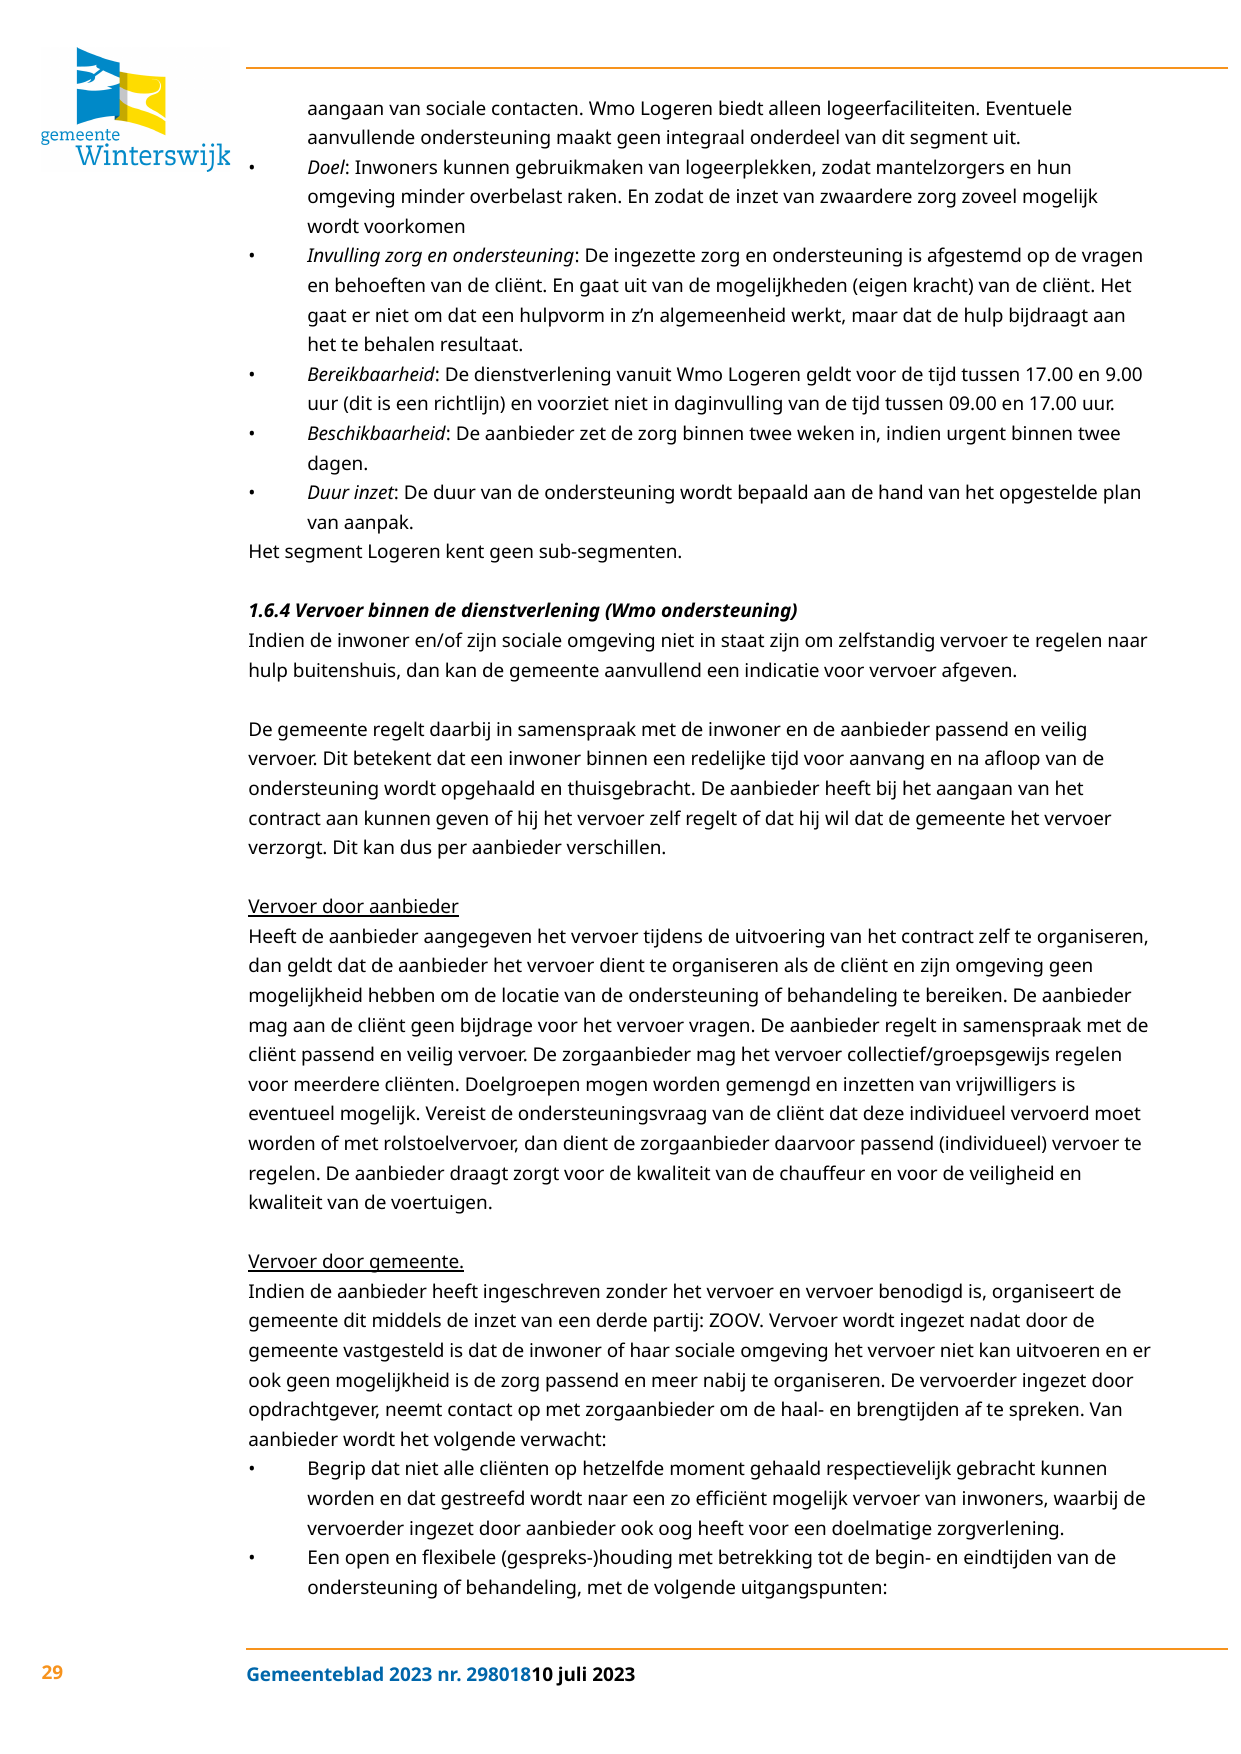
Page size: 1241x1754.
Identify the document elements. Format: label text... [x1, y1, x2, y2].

list aangaan van sociale contacten. Wmo Logeren biedt alleen logeerfaciliteiten. Eventuele aanvullende ondersteuning maakt geen integraal onderdeel van dit segment uit. [248, 95, 1152, 150]
text Vervoer door gemeente. [248, 1248, 1152, 1274]
list Een open en flexibele (gespreks-)houding met betrekking tot de begin- en eindtijden van de ondersteuning of behandeling, met de volgende uitgangspunten: [248, 1544, 1152, 1600]
list Bereikbaarheid: De dienstverlening vanuit Wmo Logeren geldt voor de tijd tussen 17.00 en 9.00 uur (dit is een richtlijn) en voorziet niet in daginvulling van de tijd tussen 09.00 en 17.00 uur. [248, 361, 1152, 416]
text 1.6.4 Vervoer binnen de dienstverlening (Wmo ondersteuning) [248, 598, 1152, 623]
text Indien de inwoner en/of zijn sociale omgeving niet in staat zijn om zelfstandig vervoer te regelen naar hulp buitenshuis, dan kan de gemeente aanvullend een indicatie voor vervoer afgeven. [248, 627, 1152, 683]
text Het segment Logeren kent geen sub-segmenten. [248, 538, 1152, 564]
text Indien de aanbieder heeft ingeschreven zonder het vervoer en vervoer benodigd is, organiseert de gemeente dit middels de inzet van een derde partij: ZOOV. Vervoer wordt ingezet nadat door de gemeente vastgesteld is dat de inwoner of haar sociale omgeving het vervoer niet kan uitvoeren en er ook geen mogelijkheid is de zorg passend en meer nabij te organiseren. De vervoerder ingezet door opdrachtgever, neemt contact op met zorgaanbieder om de haal- en brengtijden af te spreken. Van aanbieder wordt het volgende verwacht: [248, 1278, 1152, 1452]
list Doel: Inwoners kunnen gebruikmaken van logeerplekken, zodat mantelzorgers en hun omgeving minder overbelast raken. En zodat de inzet van zwaardere zorg zoveel mogelijk wordt voorkomen [248, 154, 1152, 239]
picture [225, 153, 231, 162]
picture [41, 47, 231, 172]
text De gemeente regelt daarbij in samenspraak met de inwoner en de aanbieder passend en veilig vervoer. Dit betekent dat een inwoner binnen een redelijke tijd voor aanvang en na afloop van de ondersteuning wordt opgehaald en thuisgebracht. De aanbieder heeft bij het aangaan van het contract aan kunnen geven of hij het vervoer zelf regelt of dat hij wil dat de gemeente het vervoer verzorgt. Dit kan dus per aanbieder verschillen. [248, 716, 1152, 860]
list Begrip dat niet alle cliënten op hetzelfde moment gehaald respectievelijk gebracht kunnen worden en dat gestreefd wordt naar een zo efficiënt mogelijk vervoer van inwoners, waarbij de vervoerder ingezet door aanbieder ook oog heeft voor een doelmatige zorgverlening. [248, 1456, 1152, 1541]
list Beschikbaarheid: De aanbieder zet de zorg binnen twee weken in, indien urgent binnen twee dagen. [248, 420, 1152, 476]
list Invulling zorg en ondersteuning: De ingezette zorg en ondersteuning is afgestemd op de vragen en behoeften van de cliënt. En gaat uit van de mogelijkheden (eigen kracht) van de cliënt. Het gaat er niet om dat een hulpvorm in z’n algemeenheid werkt, maar dat de hulp bijdraagt aan het te behalen resultaat. [248, 243, 1152, 357]
list Duur inzet: De duur van de ondersteuning wordt bepaald aan de hand van het opgestelde plan van aanpak. [248, 479, 1152, 535]
text Heeft de aanbieder aangegeven het vervoer tijdens de uitvoering van het contract zelf te organiseren, dan geldt dat de aanbieder het vervoer dient te organiseren als de cliënt en zijn omgeving geen mogelijkheid hebben om de locatie van de ondersteuning of behandeling te bereiken. De aanbieder mag aan de cliënt geen bijdrage voor het vervoer vragen. De aanbieder regelt in samenspraak met de cliënt passend en veilig vervoer. De zorgaanbieder mag het vervoer collectief/groepsgewijs regelen voor meerdere cliënten. Doelgroepen mogen worden gemengd en inzetten van vrijwilligers is eventueel mogelijk. Vereist de ondersteuningsvraag van de cliënt dat deze individueel vervoerd moet worden of met rolstoelvervoer, dan dient de zorgaanbieder daarvoor passend (individueel) vervoer te regelen. De aanbieder draagt zorgt voor de kwaliteit van de chauffeur en voor de veiligheid en kwaliteit van de voertuigen. [248, 923, 1152, 1215]
text Vervoer door aanbieder [248, 893, 1152, 919]
